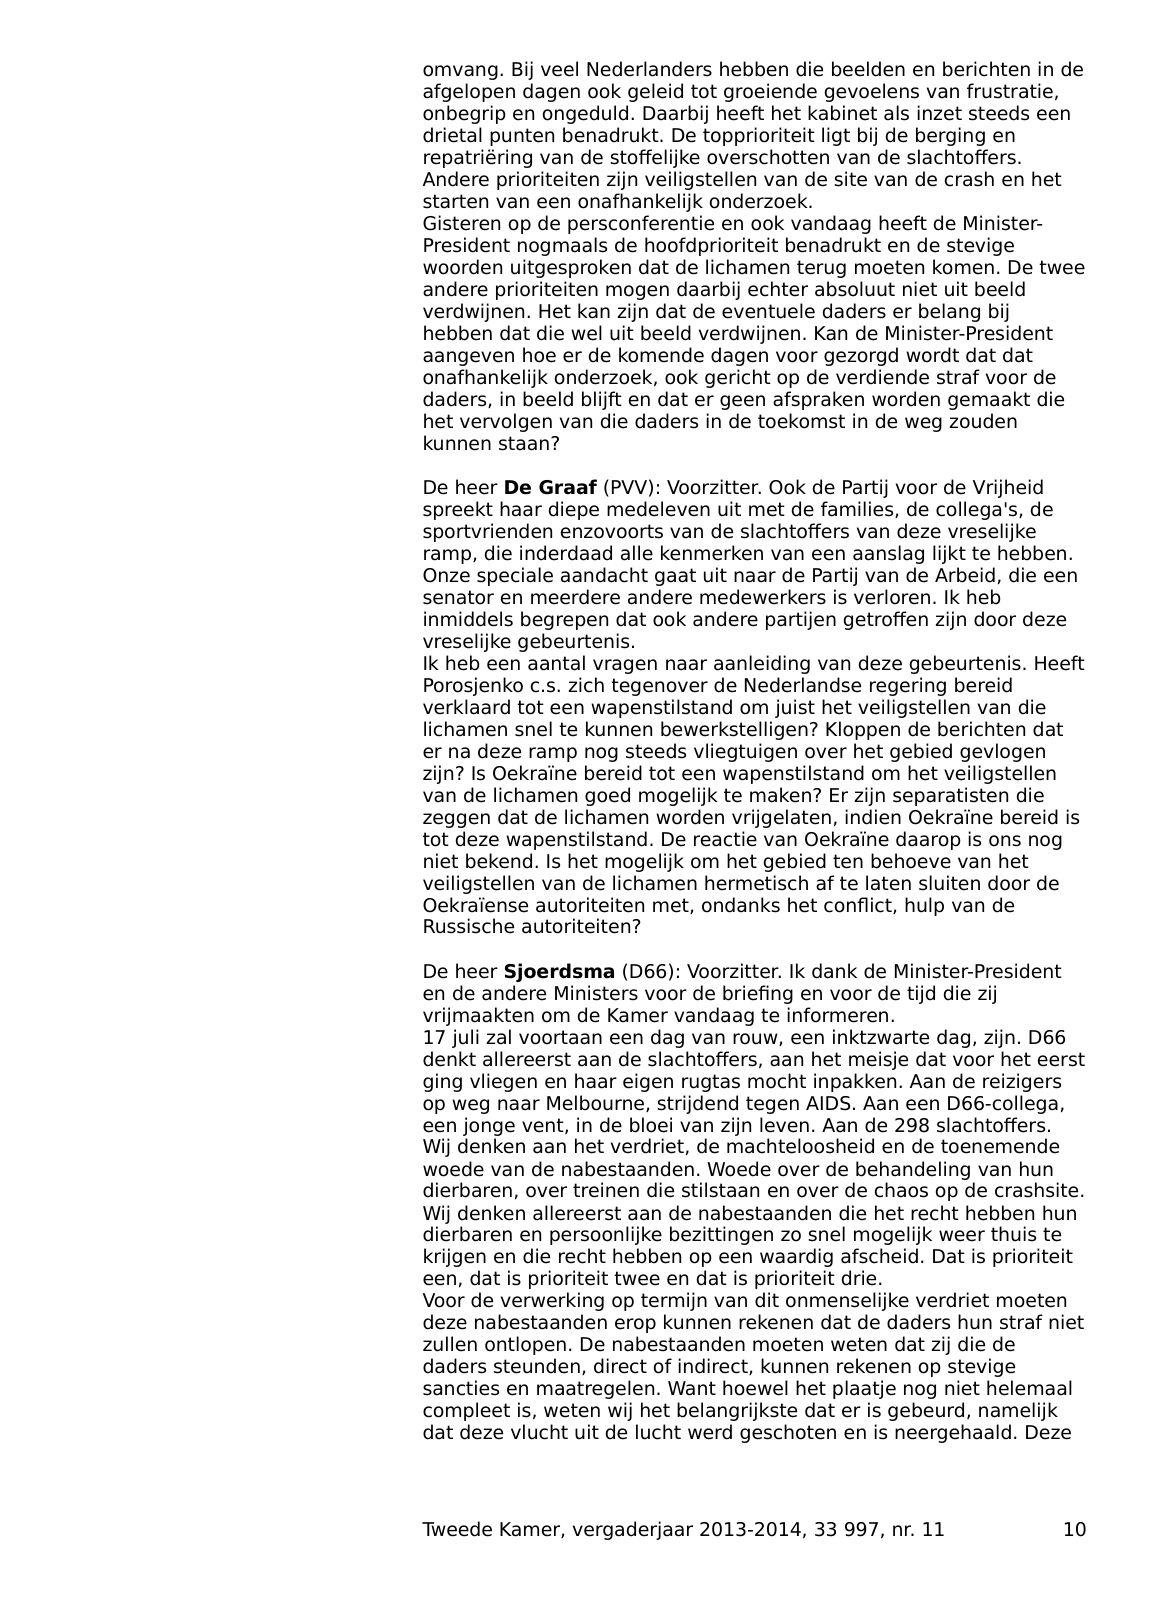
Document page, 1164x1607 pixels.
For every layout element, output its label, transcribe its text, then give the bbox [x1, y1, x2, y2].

text Gisteren op de persconferentie en ook vandaag heeft de Minister-President nogmaals de hoofdprioriteit benadrukt en de stevige woorden uitgesproken dat de lichamen terug moeten komen. De twee andere prioriteiten mogen daarbij echter absoluut niet uit beeld verdwijnen. Het kan zijn dat de eventuele daders er belang bij hebben dat die wel uit beeld verdwijnen. Kan de Minister-President aangeven hoe er de komende dagen voor gezorgd wordt dat dat onafhankelijk onderzoek, ook gericht op de verdiende straf voor de daders, in beeld blijft en dat er geen afspraken worden gemaakt die het vervolgen van die daders in de toekomst in de weg zouden kunnen staan? [422, 213, 1087, 455]
text 17 juli zal voortaan een dag van rouw, een inktzwarte dag, zijn. D66 denkt allereerst aan de slachtoffers, aan het meisje dat voor het eerst ging vliegen en haar eigen rugtas mocht inpakken. Aan de reizigers op weg naar Melbourne, strijdend tegen AIDS. Aan een D66-collega, een jonge vent, in de bloei van zijn leven. Aan de 298 slachtoffers. Wij denken aan het verdriet, de machteloosheid en de toenemende woede van de nabestaanden. Woede over de behandeling van hun dierbaren, over treinen die stilstaan en over de chaos op de crashsite. Wij denken allereerst aan de nabestaanden die het recht hebben hun dierbaren en persoonlijke bezittingen zo snel mogelijk weer thuis te krijgen en die recht hebben op een waardig afscheid. Dat is prioriteit een, dat is prioriteit twee en dat is prioriteit drie. [422, 1027, 1087, 1290]
text Ik heb een aantal vragen naar aanleiding van deze gebeurtenis. Heeft Porosjenko c.s. zich tegenover de Nederlandse regering bereid verklaard tot een wapenstilstand om juist het veiligstellen van die lichamen snel te kunnen bewerkstelligen? Kloppen de berichten dat er na deze ramp nog steeds vliegtuigen over het gebied gevlogen zijn? Is Oekraïne bereid tot een wapenstilstand om het veiligstellen van de lichamen goed mogelijk te maken? Er zijn separatisten die zeggen dat de lichamen worden vrijgelaten, indien Oekraïne bereid is tot deze wapenstilstand. De reactie van Oekraïne daarop is ons nog niet bekend. Is het mogelijk om het gebied ten behoeve van het veiligstellen van de lichamen hermetisch af te laten sluiten door de Oekraïense autoriteiten met, ondanks het conflict, hulp van de Russische autoriteiten? [422, 653, 1087, 938]
text omvang. Bij veel Nederlanders hebben die beelden en berichten in de afgelopen dagen ook geleid tot groeiende gevoelens van frustratie, onbegrip en ongeduld. Daarbij heeft het kabinet als inzet steeds een drietal punten benadrukt. De topprioriteit ligt bij de berging en repatriëring van de stoffelijke overschotten van de slachtoffers. Andere prioriteiten zijn veiligstellen van de site van de crash en het starten van een onafhankelijk onderzoek. [422, 59, 1087, 213]
text Voor de verwerking op termijn van dit onmenselijke verdriet moeten deze nabestaanden erop kunnen rekenen dat de daders hun straf niet zullen ontlopen. De nabestaanden moeten weten dat zij die de daders steunden, direct of indirect, kunnen rekenen op stevige sancties en maatregelen. Want hoewel het plaatje nog niet helemaal compleet is, weten wij het belangrijkste dat er is gebeurd, namelijk dat deze vlucht uit de lucht werd geschoten en is neergehaald. Deze [422, 1290, 1087, 1444]
text De heer Sjoerdsma (D66): Voorzitter. Ik dank de Minister-President en de andere Ministers voor de briefing en voor de tijd die zij vrijmaakten om de Kamer vandaag te informeren. [422, 961, 1087, 1027]
text De heer De Graaf (PVV): Voorzitter. Ook de Partij voor de Vrijheid spreekt haar diepe medeleven uit met de families, de collega's, de sportvrienden enzovoorts van de slachtoffers van deze vreselijke ramp, die inderdaad alle kenmerken van een aanslag lijkt te hebben. Onze speciale aandacht gaat uit naar de Partij van de Arbeid, die een senator en meerdere andere medewerkers is verloren. Ik heb inmiddels begrepen dat ook andere partijen getroffen zijn door deze vreselijke gebeurtenis. [422, 477, 1087, 653]
